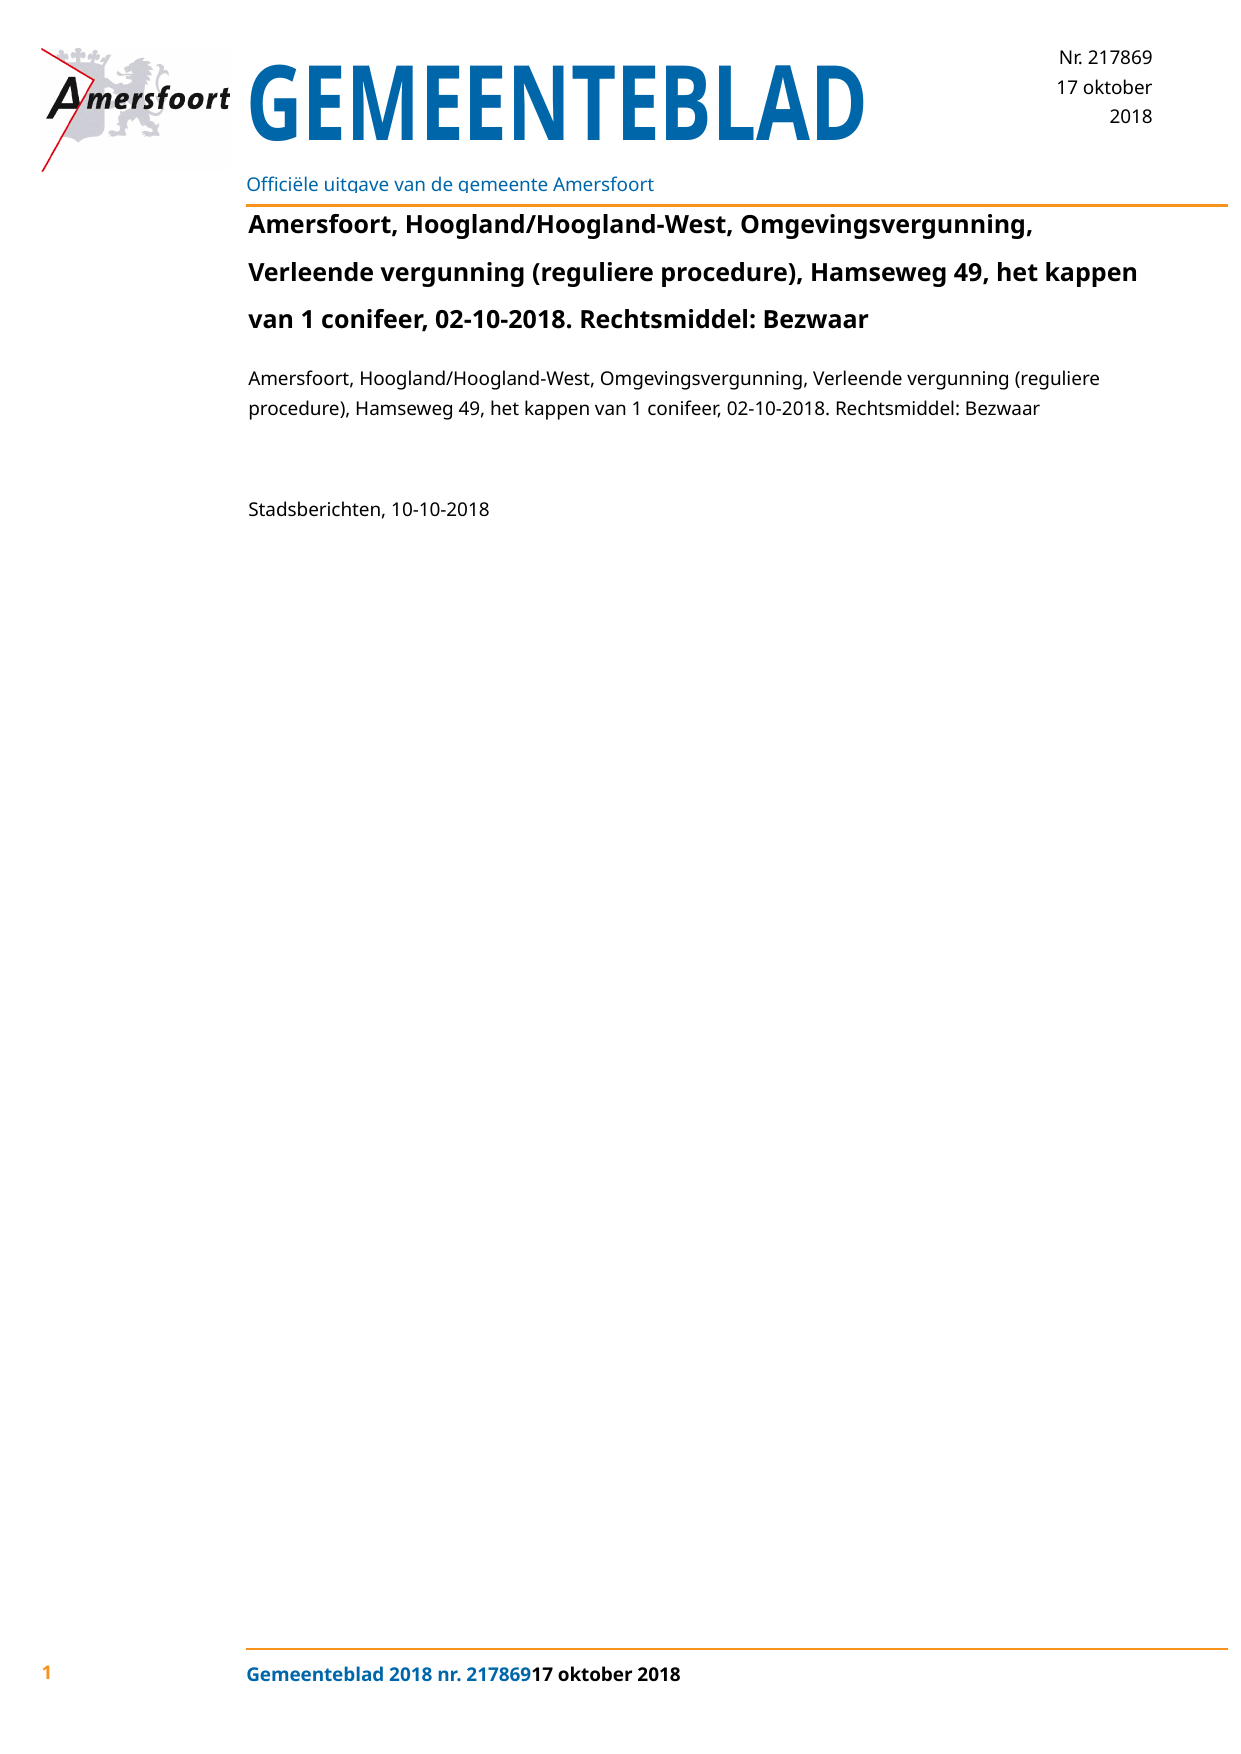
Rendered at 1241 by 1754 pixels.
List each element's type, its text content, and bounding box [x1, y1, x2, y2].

text Stadsberichten, 10-10-2018 [248, 496, 1152, 522]
text Amersfoort, Hoogland/Hoogland-West, Omgevingsvergunning, Verleende vergunning (reguliere procedure), Hamseweg 49, het kappen van 1 conifeer, 02-10-2018. Rechtsmiddel: Bezwaar [248, 207, 1152, 336]
picture [41, 47, 231, 172]
text Amersfoort, Hoogland/Hoogland-West, Omgevingsvergunning, Verleende vergunning (reguliere procedure), Hamseweg 49, het kappen van 1 conifeer, 02-10-2018. Rechtsmiddel: Bezwaar [248, 366, 1152, 421]
